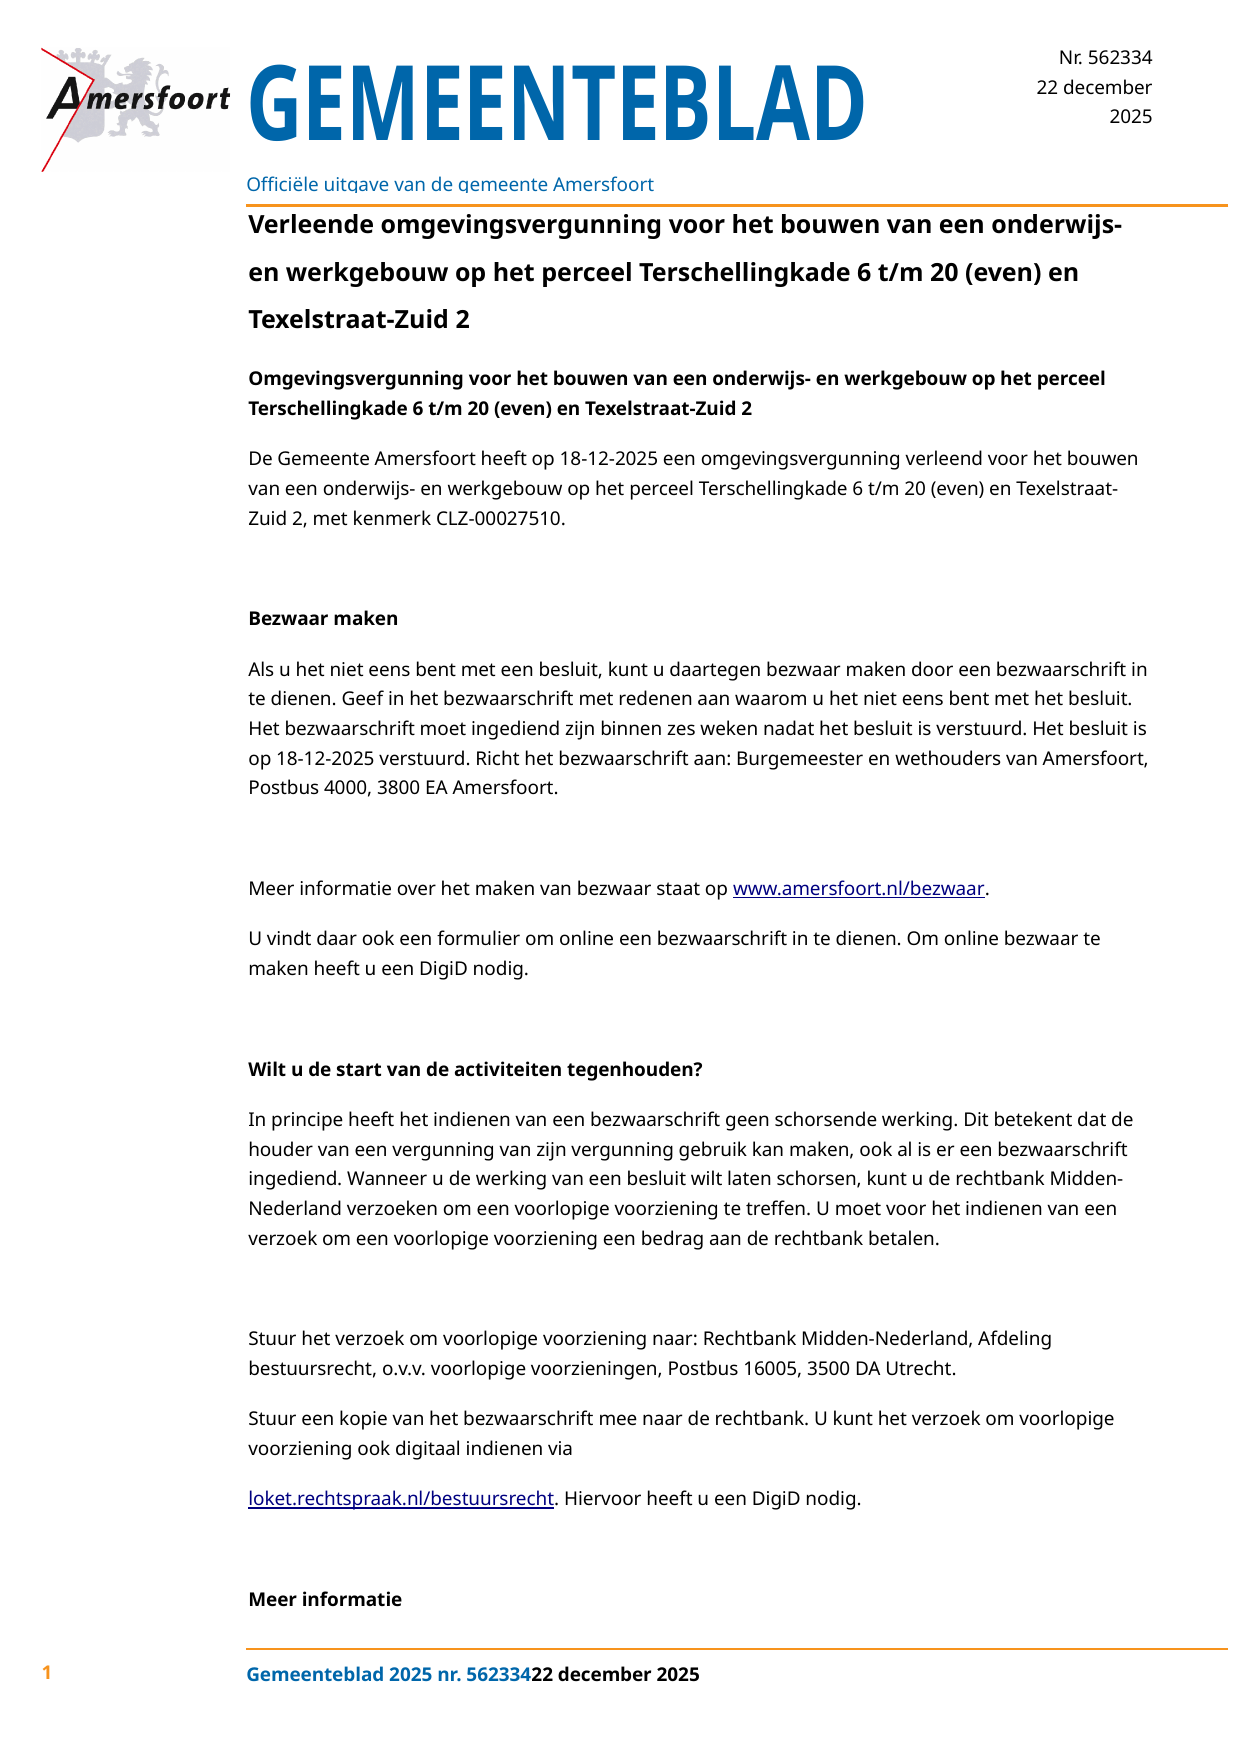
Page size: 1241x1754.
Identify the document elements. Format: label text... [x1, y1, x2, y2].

text Meer informatie [248, 1586, 1152, 1612]
text De Gemeente Amersfoort heeft op 18-12-2025 een omgevingsvergunning verleend voor het bouwen van een onderwijs- en werkgebouw op het perceel Terschellingkade 6 t/m 20 (even) en Texelstraat-Zuid 2, met kenmerk CLZ-00027510. [248, 446, 1152, 530]
text Verleende omgevingsvergunning voor het bouwen van een onderwijs- en werkgebouw op het perceel Terschellingkade 6 t/m 20 (even) en Texelstraat-Zuid 2 [248, 207, 1152, 336]
text U vindt daar ook een formulier om online een bezwaarschrift in te dienen. Om online bezwaar te maken heeft u een DigiD nodig. [248, 926, 1152, 981]
picture [41, 47, 231, 172]
text Als u het niet eens bent met een besluit, kunt u daartegen bezwaar maken door een bezwaarschrift in te dienen. Geef in het bezwaarschrift met redenen aan waarom u het niet eens bent met het besluit. Het bezwaarschrift moet ingediend zijn binnen zes weken nadat het besluit is verstuurd. Het besluit is op 18-12-2025 verstuurd. Richt het bezwaarschrift aan: Burgemeester en wethouders van Amersfoort, Postbus 4000, 3800 EA Amersfoort. [248, 656, 1152, 800]
text Omgevingsvergunning voor het bouwen van een onderwijs- en werkgebouw op het perceel Terschellingkade 6 t/m 20 (even) en Texelstraat-Zuid 2 [248, 366, 1152, 421]
text Bezwaar maken [248, 606, 1152, 631]
text In principe heeft het indienen van een bezwaarschrift geen schorsende werking. Dit betekent dat de houder van een vergunning van zijn vergunning gebruik kan maken, ook al is er een bezwaarschrift ingediend. Wanneer u de werking van een besluit wilt laten schorsen, kunt u de rechtbank Midden-Nederland verzoeken om een voorlopige voorziening te treffen. U moet voor het indienen van een verzoek om een voorlopige voorziening een bedrag aan de rechtbank betalen. [248, 1106, 1152, 1250]
text loket.rechtspraak.nl/bestuursrecht. Hiervoor heeft u een DigiD nodig. [248, 1486, 1152, 1511]
text Stuur een kopie van het bezwaarschrift mee naar de rechtbank. U kunt het verzoek om voorlopige voorziening ook digitaal indienen via [248, 1406, 1152, 1461]
text Stuur het verzoek om voorlopige voorziening naar: Rechtbank Midden-Nederland, Afdeling bestuursrecht, o.v.v. voorlopige voorzieningen, Postbus 16005, 3500 DA Utrecht. [248, 1326, 1152, 1381]
text Wilt u de start van de activiteiten tegenhouden? [248, 1056, 1152, 1082]
text Meer informatie over het maken van bezwaar staat op www.amersfoort.nl/bezwaar. [248, 875, 1152, 901]
